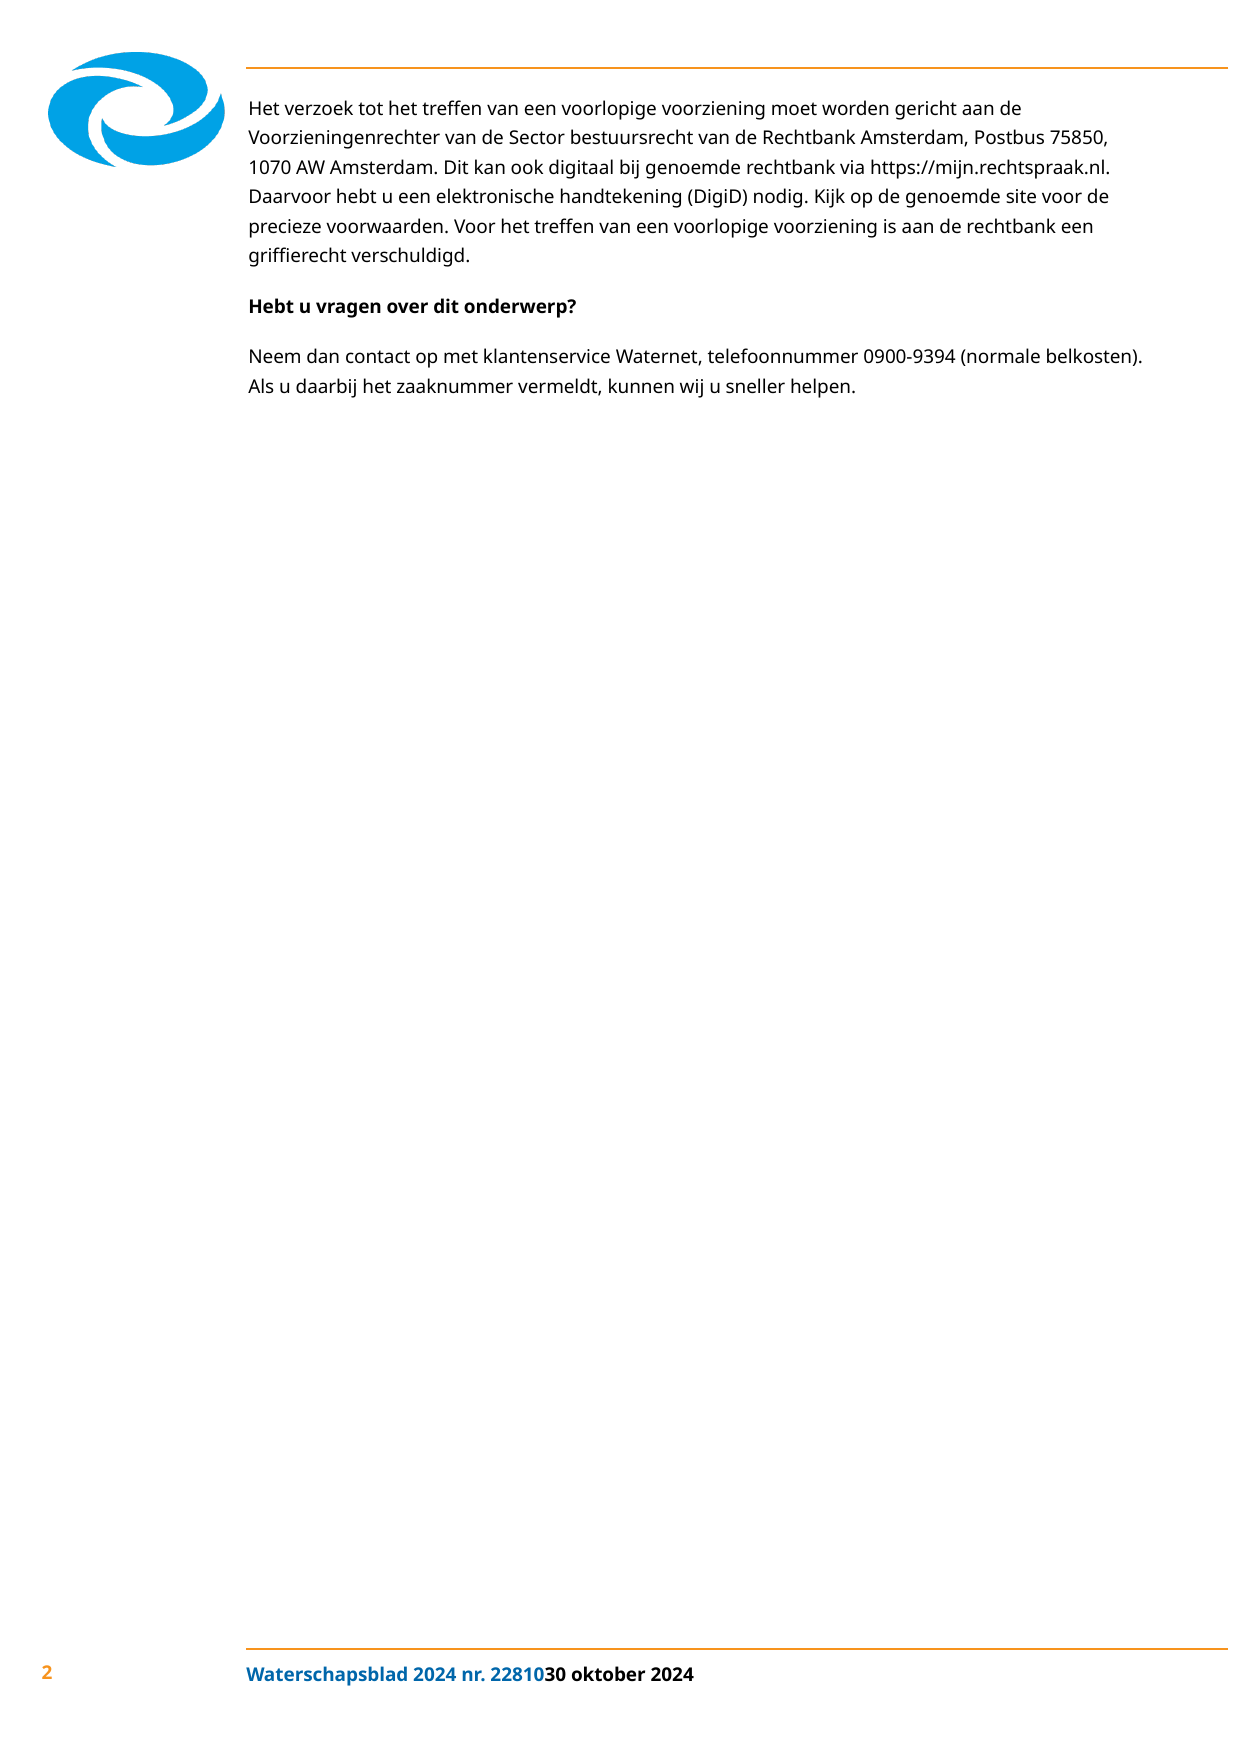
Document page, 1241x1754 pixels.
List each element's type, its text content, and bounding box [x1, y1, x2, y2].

text Hebt u vragen over dit onderwerp? [248, 293, 1152, 319]
text Neem dan contact op met klantenservice Waternet, telefoonnummer 0900-9394 (normale belkosten). Als u daarbij het zaaknummer vermeldt, kunnen wij u sneller helpen. [248, 343, 1152, 399]
picture [41, 47, 231, 172]
text Het verzoek tot het treffen van een voorlopige voorziening moet worden gericht aan de Voorzieningenrechter van de Sector bestuursrecht van de Rechtbank Amsterdam, Postbus 75850, 1070 AW Amsterdam. Dit kan ook digitaal bij genoemde rechtbank via https://mijn.rechtspraak.nl. Daarvoor hebt u een elektronische handtekening (DigiD) nodig. Kijk op de genoemde site voor de precieze voorwaarden. Voor het treffen van een voorlopige voorziening is aan de rechtbank een griffierecht verschuldigd. [248, 95, 1152, 268]
